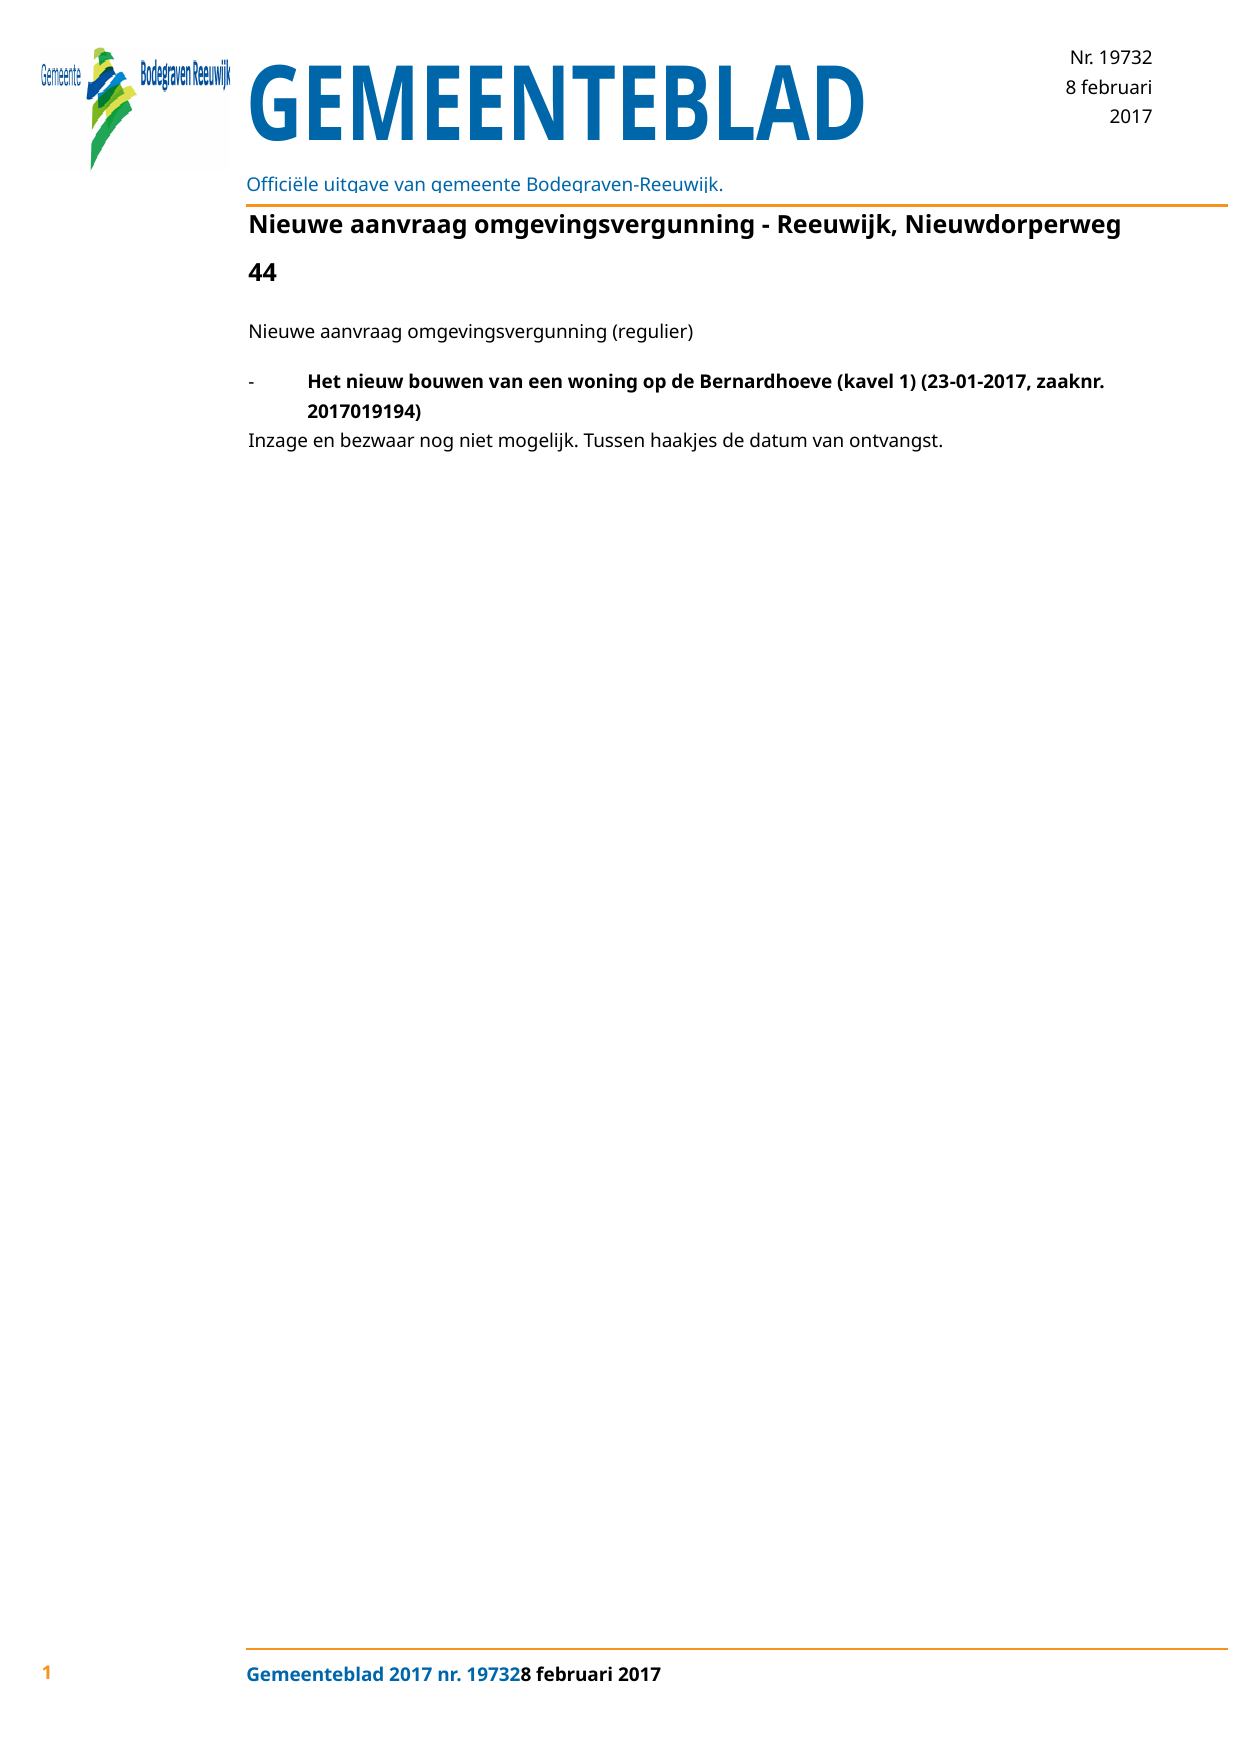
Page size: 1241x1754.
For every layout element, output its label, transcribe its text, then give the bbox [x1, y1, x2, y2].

text Nieuwe aanvraag omgevingsvergunning - Reeuwijk, Nieuwdorperweg 44 [248, 207, 1152, 288]
picture [41, 47, 231, 172]
text Inzage en bezwaar nog niet mogelijk. Tussen haakjes de datum van ontvangst. [248, 427, 1152, 453]
list Het nieuw bouwen van een woning op de Bernardhoeve (kavel 1) (23‑01‑2017, zaaknr. 2017019194) [248, 368, 1152, 424]
text Nieuwe aanvraag omgevingsvergunning (regulier) [248, 318, 1152, 344]
